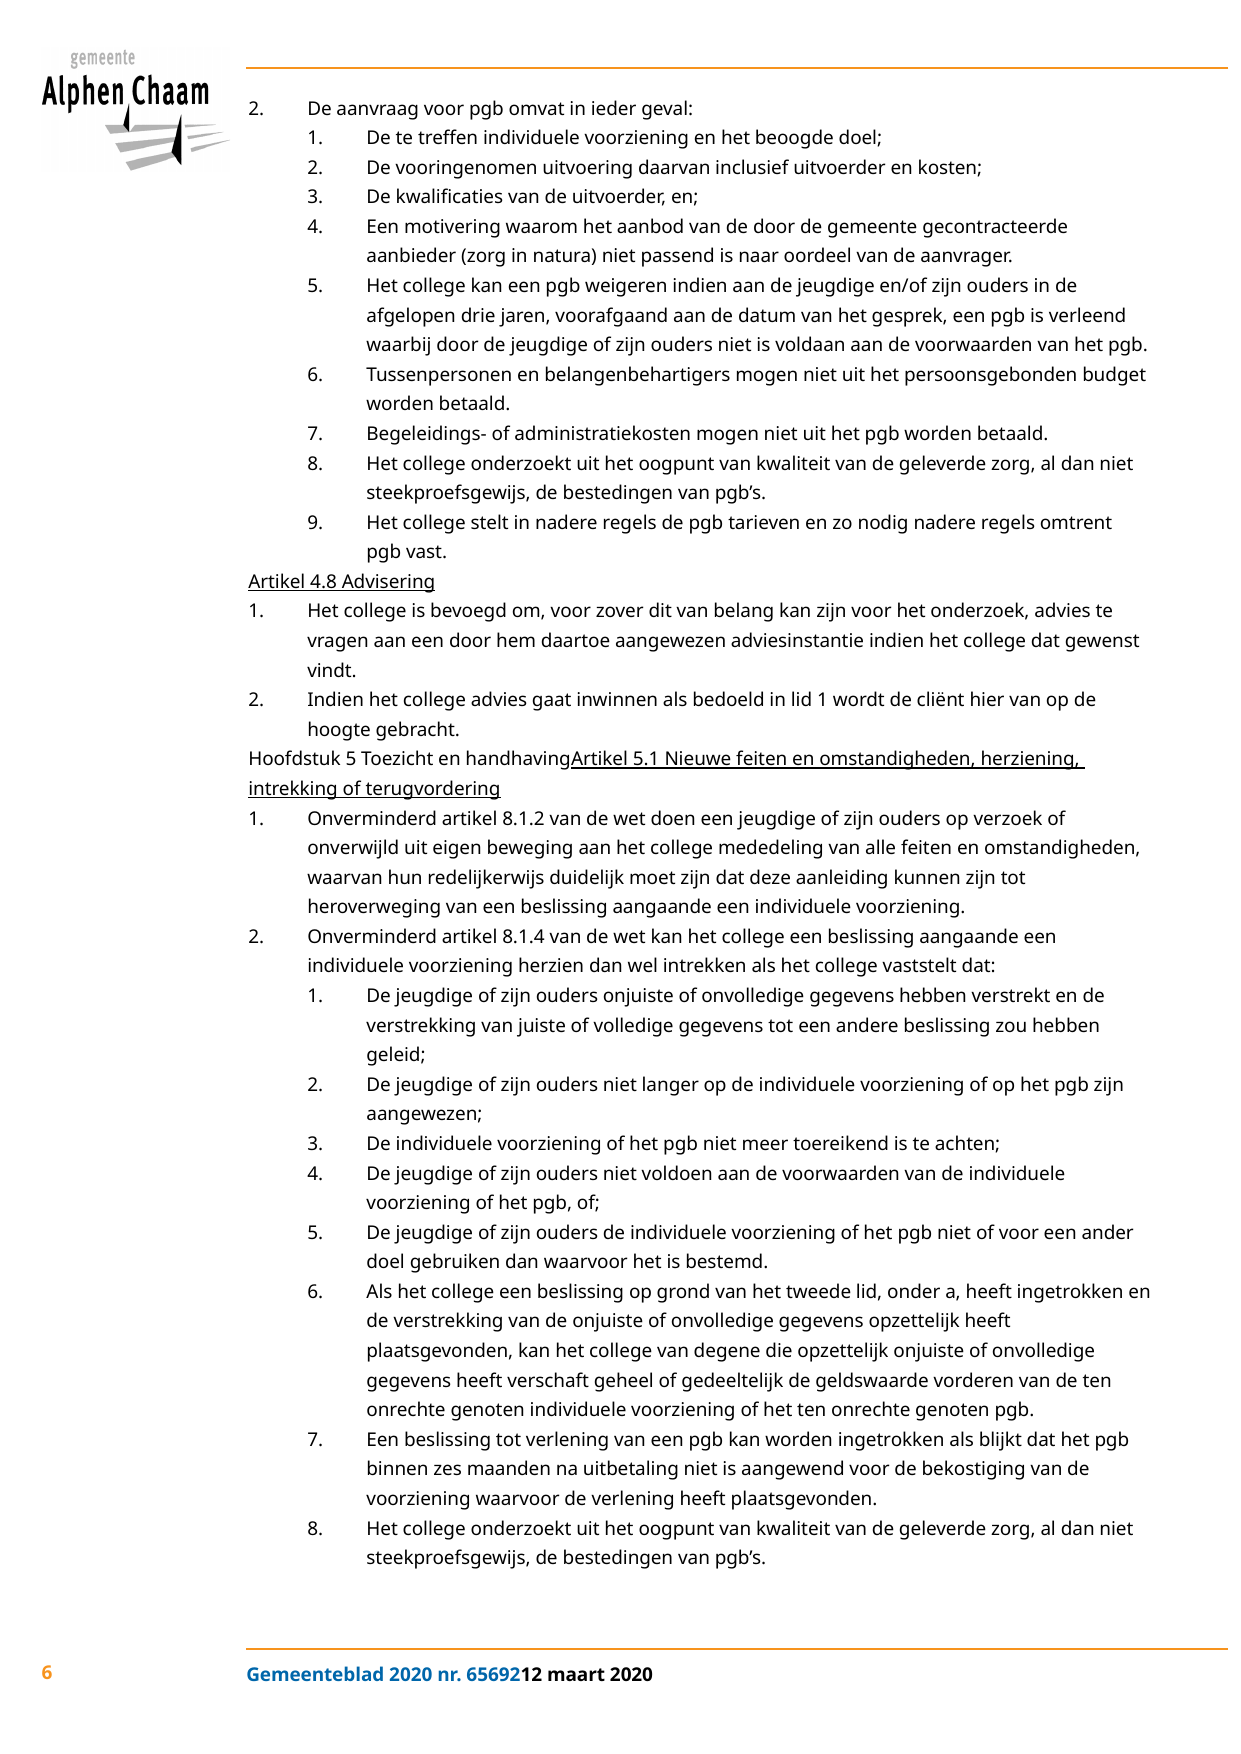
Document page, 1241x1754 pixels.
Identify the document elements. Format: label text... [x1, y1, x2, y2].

list Het college onderzoekt uit het oogpunt van kwaliteit van de geleverde zorg, al dan niet steekproefsgewijs, de bestedingen van pgb’s. [307, 450, 1152, 505]
list Een motivering waarom het aanbod van de door de gemeente gecontracteerde aanbieder (zorg in natura) niet passend is naar oordeel van de aanvrager. [307, 213, 1152, 268]
list De jeugdige of zijn ouders niet langer op de individuele voorziening of op het pgb zijn aangewezen; [307, 1071, 1152, 1126]
list Het college is bevoegd om, voor zover dit van belang kan zijn voor het onderzoek, advies te vragen aan een door hem daartoe aangewezen adviesinstantie indien het college dat gewenst vindt. [248, 598, 1152, 683]
list Het college stelt in nadere regels de pgb tarieven en zo nodig nadere regels omtrent pgb vast. [307, 509, 1152, 564]
list De kwalificaties van de uitvoerder, en; [307, 183, 1152, 209]
list De te treffen individuele voorziening en het beoogde doel; [307, 124, 1152, 150]
list De jeugdige of zijn ouders de individuele voorziening of het pgb niet of voor een ander doel gebruiken dan waarvoor het is bestemd. [307, 1219, 1152, 1274]
list De aanvraag voor pgb omvat in ieder geval: [248, 95, 1152, 121]
list Als het college een beslissing op grond van het tweede lid, onder a, heeft ingetrokken en de verstrekking van de onjuiste of onvolledige gegevens opzettelijk heeft plaatsgevonden, kan het college van degene die opzettelijk onjuiste of onvolledige gegevens heeft verschaft geheel of gedeeltelijk de geldswaarde vorderen van de ten onrechte genoten individuele voorziening of het ten onrechte genoten pgb. [307, 1278, 1152, 1422]
list Begeleidings- of administratiekosten mogen niet uit het pgb worden betaald. [307, 420, 1152, 446]
list De jeugdige of zijn ouders onjuiste of onvolledige gegevens hebben verstrekt en de verstrekking van juiste of volledige gegevens tot een andere beslissing zou hebben geleid; [307, 982, 1152, 1067]
text Hoofdstuk 5 Toezicht en handhavingArtikel 5.1 Nieuwe feiten en omstandigheden, herziening, intrekking of terugvordering [248, 746, 1152, 801]
list Het college onderzoekt uit het oogpunt van kwaliteit van de geleverde zorg, al dan niet steekproefsgewijs, de bestedingen van pgb’s. [307, 1515, 1152, 1570]
text Artikel 4.8 Advisering [248, 568, 1152, 594]
picture [41, 47, 231, 172]
list Indien het college advies gaat inwinnen als bedoeld in lid 1 wordt de cliënt hier van op de hoogte gebracht. [248, 686, 1152, 742]
list De individuele voorziening of het pgb niet meer toereikend is te achten; [307, 1130, 1152, 1156]
list De jeugdige of zijn ouders niet voldoen aan de voorwaarden van de individuele voorziening of het pgb, of; [307, 1160, 1152, 1215]
list Het college kan een pgb weigeren indien aan de jeugdige en/of zijn ouders in de afgelopen drie jaren, voorafgaand aan de datum van het gesprek, een pgb is verleend waarbij door de jeugdige of zijn ouders niet is voldaan aan de voorwaarden van het pgb. [307, 272, 1152, 357]
list De vooringenomen uitvoering daarvan inclusief uitvoerder en kosten; [307, 154, 1152, 180]
list Onverminderd artikel 8.1.4 van de wet kan het college een beslissing aangaande een individuele voorziening herzien dan wel intrekken als het college vaststelt dat: [248, 923, 1152, 978]
list Onverminderd artikel 8.1.2 van de wet doen een jeugdige of zijn ouders op verzoek of onverwijld uit eigen beweging aan het college mededeling van alle feiten en omstandigheden, waarvan hun redelijkerwijs duidelijk moet zijn dat deze aanleiding kunnen zijn tot heroverweging van een beslissing aangaande een individuele voorziening. [248, 805, 1152, 919]
list Tussenpersonen en belangenbehartigers mogen niet uit het persoonsgebonden budget worden betaald. [307, 361, 1152, 416]
list Een beslissing tot verlening van een pgb kan worden ingetrokken als blijkt dat het pgb binnen zes maanden na uitbetaling niet is aangewend voor de bekostiging van de voorziening waarvoor de verlening heeft plaatsgevonden. [307, 1426, 1152, 1511]
